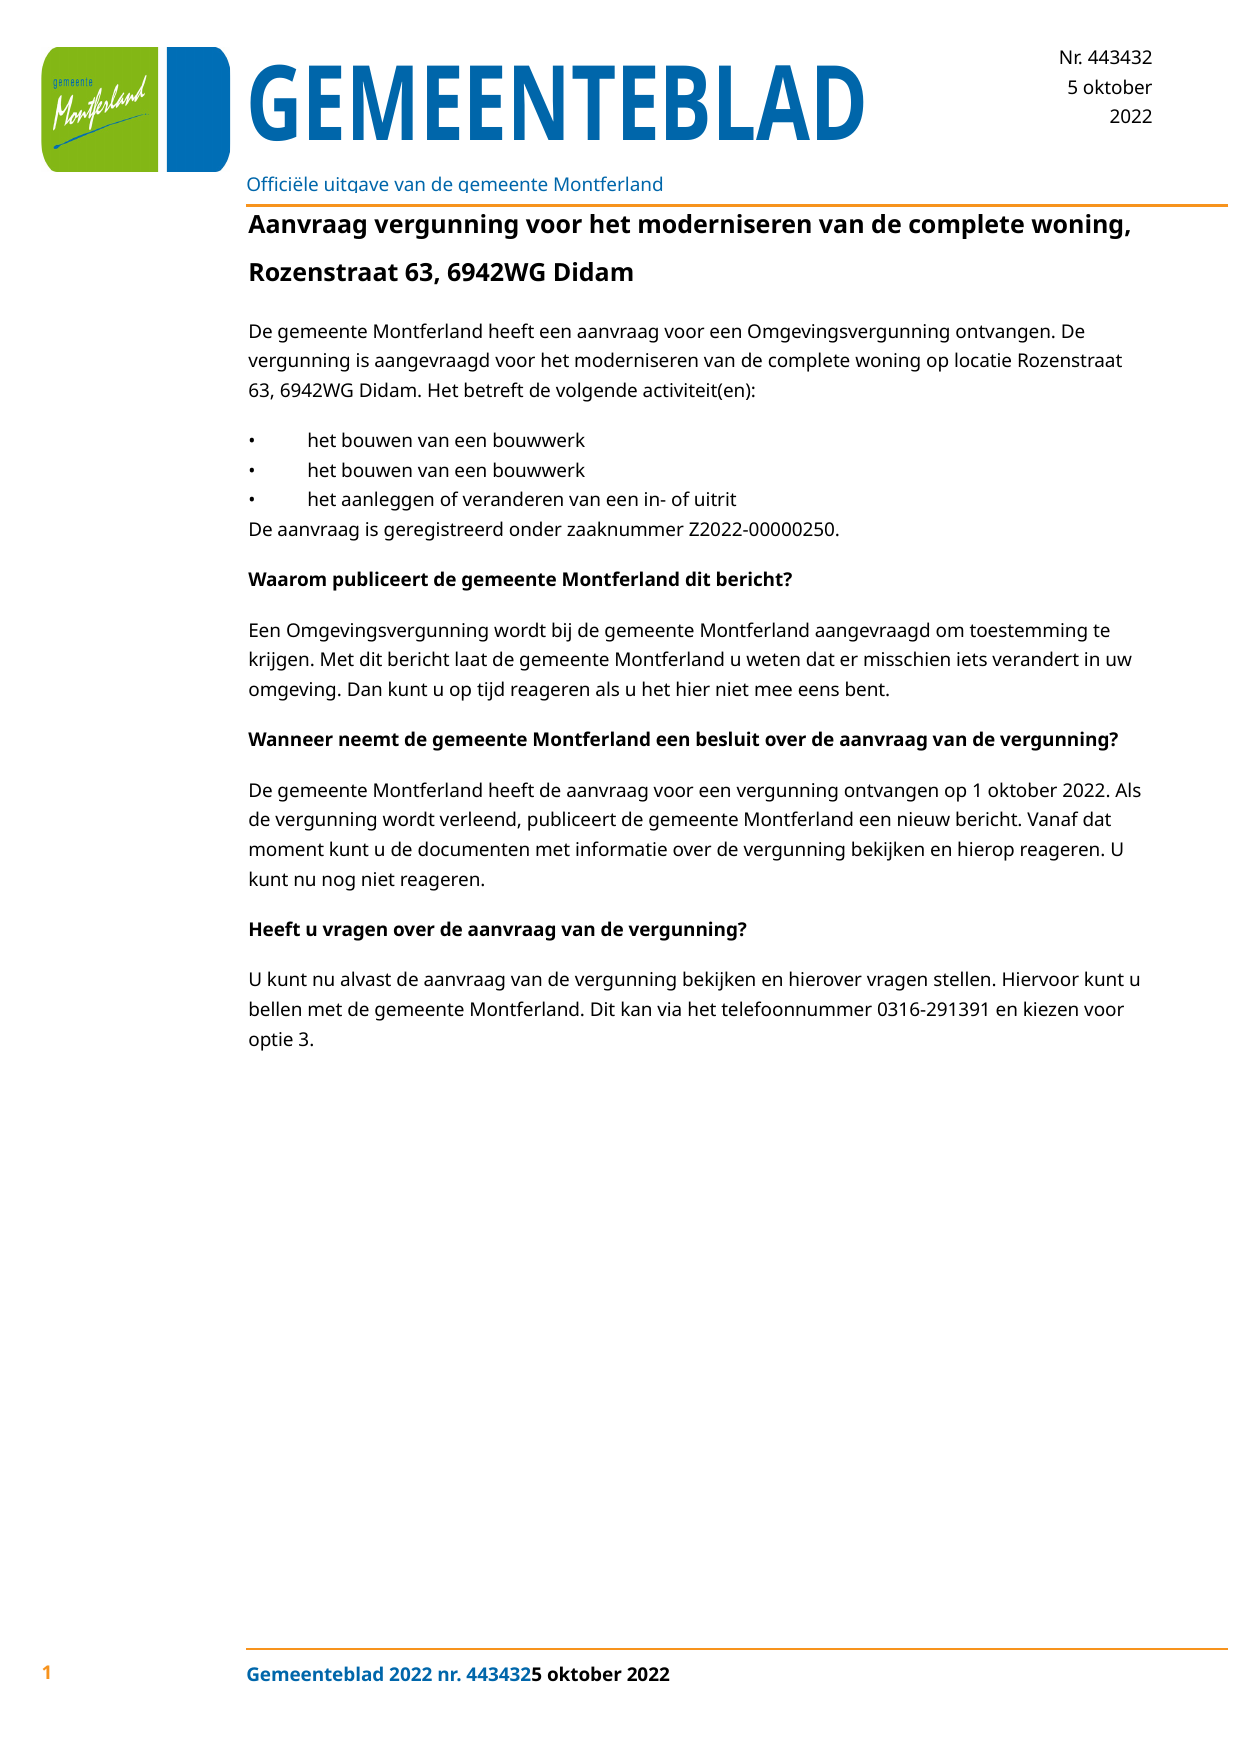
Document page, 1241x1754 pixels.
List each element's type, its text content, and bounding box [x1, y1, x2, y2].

text De gemeente Montferland heeft de aanvraag voor een vergunning ontvangen op 1 oktober 2022. Als de vergunning wordt verleend, publiceert de gemeente Montferland een nieuw bericht. Vanaf dat moment kunt u de documenten met informatie over de vergunning bekijken en hierop reageren. U kunt nu nog niet reageren. [248, 777, 1152, 892]
list het bouwen van een bouwwerk [248, 457, 1152, 483]
text De gemeente Montferland heeft een aanvraag voor een Omgevingsvergunning ontvangen. De vergunning is aangevraagd voor het moderniseren van de complete woning op locatie Rozenstraat 63, 6942WG Didam. Het betreft de volgende activiteit(en): [248, 318, 1152, 403]
text Waarom publiceert de gemeente Montferland dit bericht? [248, 567, 1152, 592]
list het bouwen van een bouwwerk [248, 427, 1152, 453]
text Wanneer neemt de gemeente Montferland een besluit over de aanvraag van de vergunning? [248, 727, 1152, 752]
text Aanvraag vergunning voor het moderniseren van de complete woning, Rozenstraat 63, 6942WG Didam [248, 207, 1152, 288]
picture [41, 47, 231, 172]
text Heeft u vragen over de aanvraag van de vergunning? [248, 916, 1152, 942]
list het aanleggen of veranderen van een in- of uitrit [248, 487, 1152, 512]
text Een Omgevingsvergunning wordt bij de gemeente Montferland aangevraagd om toestemming te krijgen. Met dit bericht laat de gemeente Montferland u weten dat er misschien iets verandert in uw omgeving. Dan kunt u op tijd reageren als u het hier niet mee eens bent. [248, 617, 1152, 702]
text U kunt nu alvast de aanvraag van de vergunning bekijken en hierover vragen stellen. Hiervoor kunt u bellen met de gemeente Montferland. Dit kan via het telefoonnummer 0316-291391 en kiezen voor optie 3. [248, 967, 1152, 1052]
text De aanvraag is geregistreerd onder zaaknummer Z2022-00000250. [248, 516, 1152, 542]
